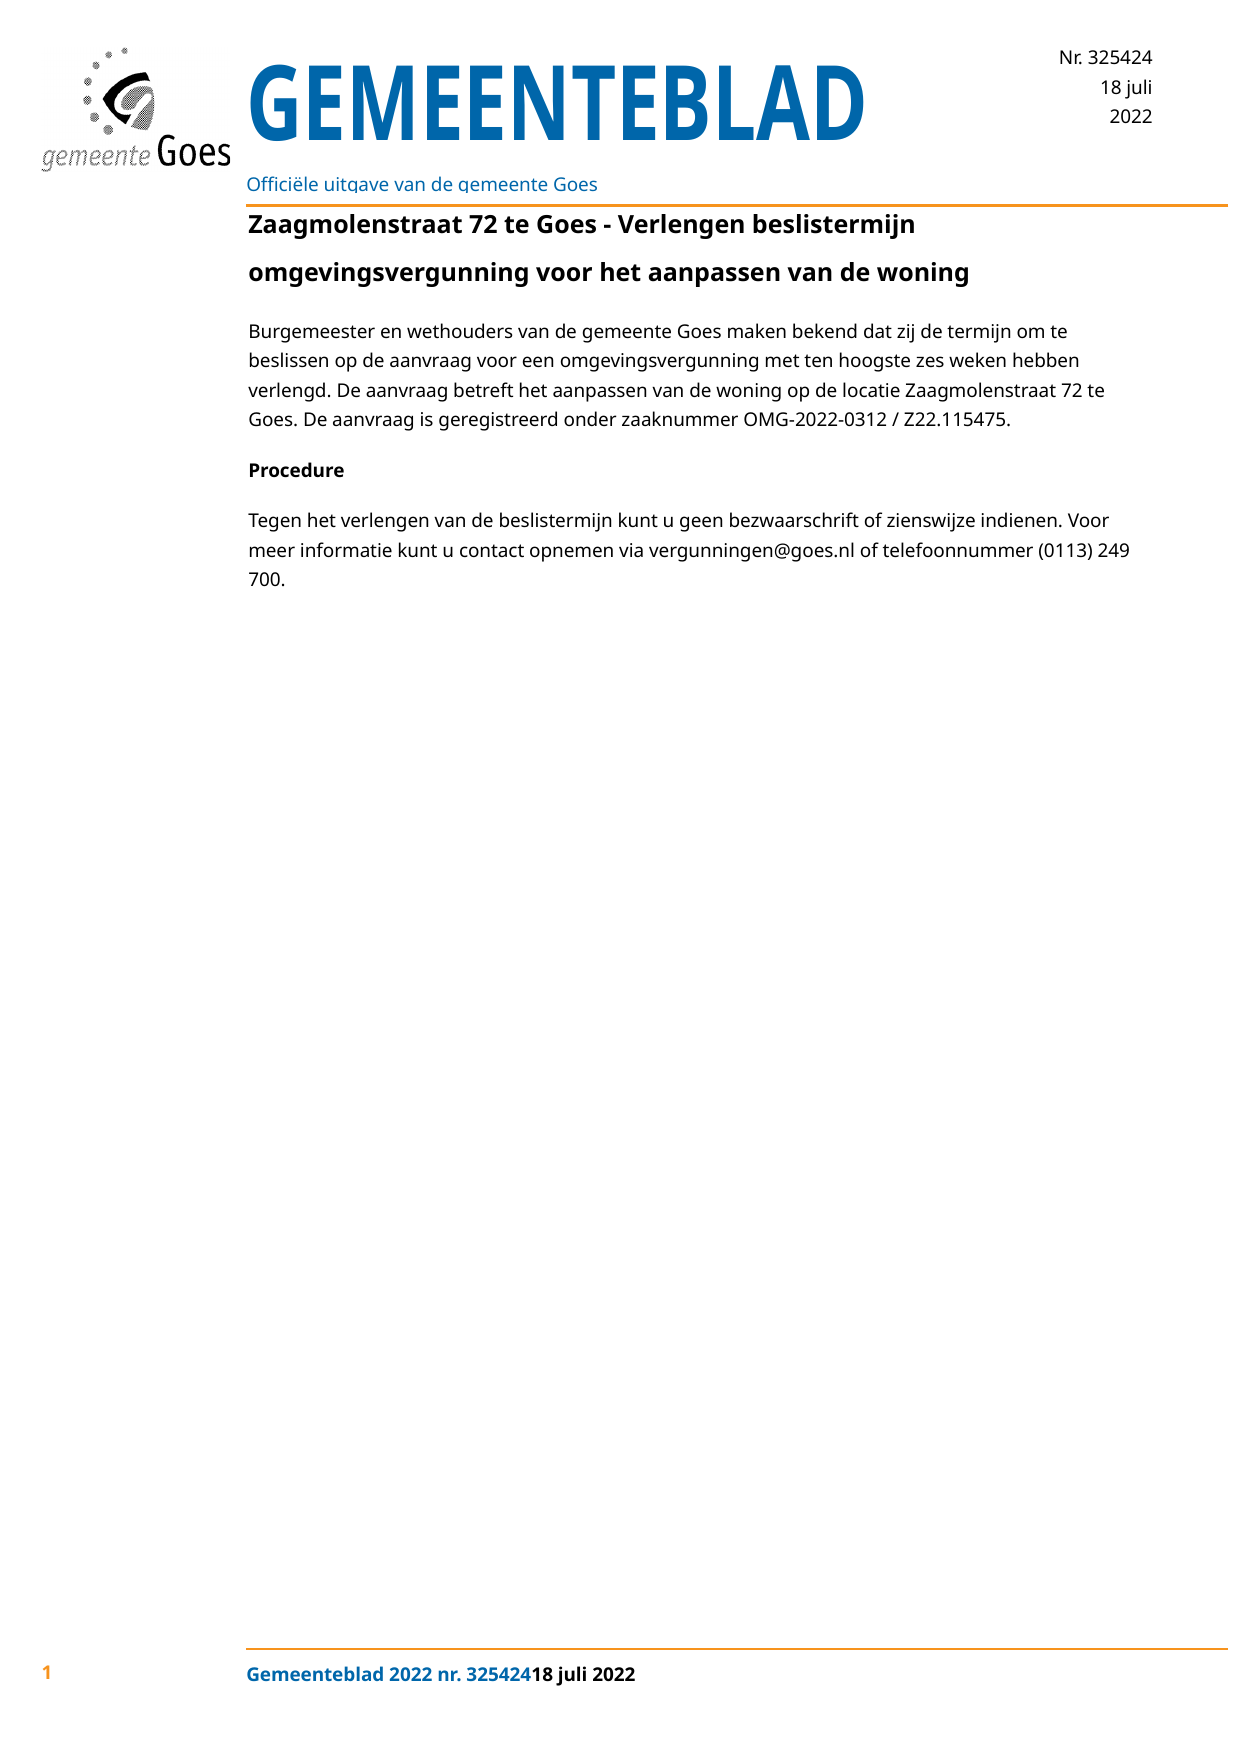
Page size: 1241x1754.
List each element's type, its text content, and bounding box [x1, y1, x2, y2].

text Burgemeester en wethouders van de gemeente Goes maken bekend dat zij de termijn om te beslissen op de aanvraag voor een omgevingsvergunning met ten hoogste zes weken hebben verlengd. De aanvraag betreft het aanpassen van de woning op de locatie Zaagmolenstraat 72 te Goes. De aanvraag is geregistreerd onder zaaknummer OMG-2022-0312 / Z22.115475. [248, 318, 1152, 432]
text Tegen het verlengen van de beslistermijn kunt u geen bezwaarschrift of zienswijze indienen. Voor meer informatie kunt u contact opnemen via vergunningen@goes.nl of telefoonnummer (0113) 249 700. [248, 507, 1152, 592]
text Procedure [248, 457, 1152, 483]
picture [41, 47, 231, 172]
text Zaagmolenstraat 72 te Goes - Verlengen beslistermijn omgevingsvergunning voor het aanpassen van de woning [248, 207, 1152, 288]
